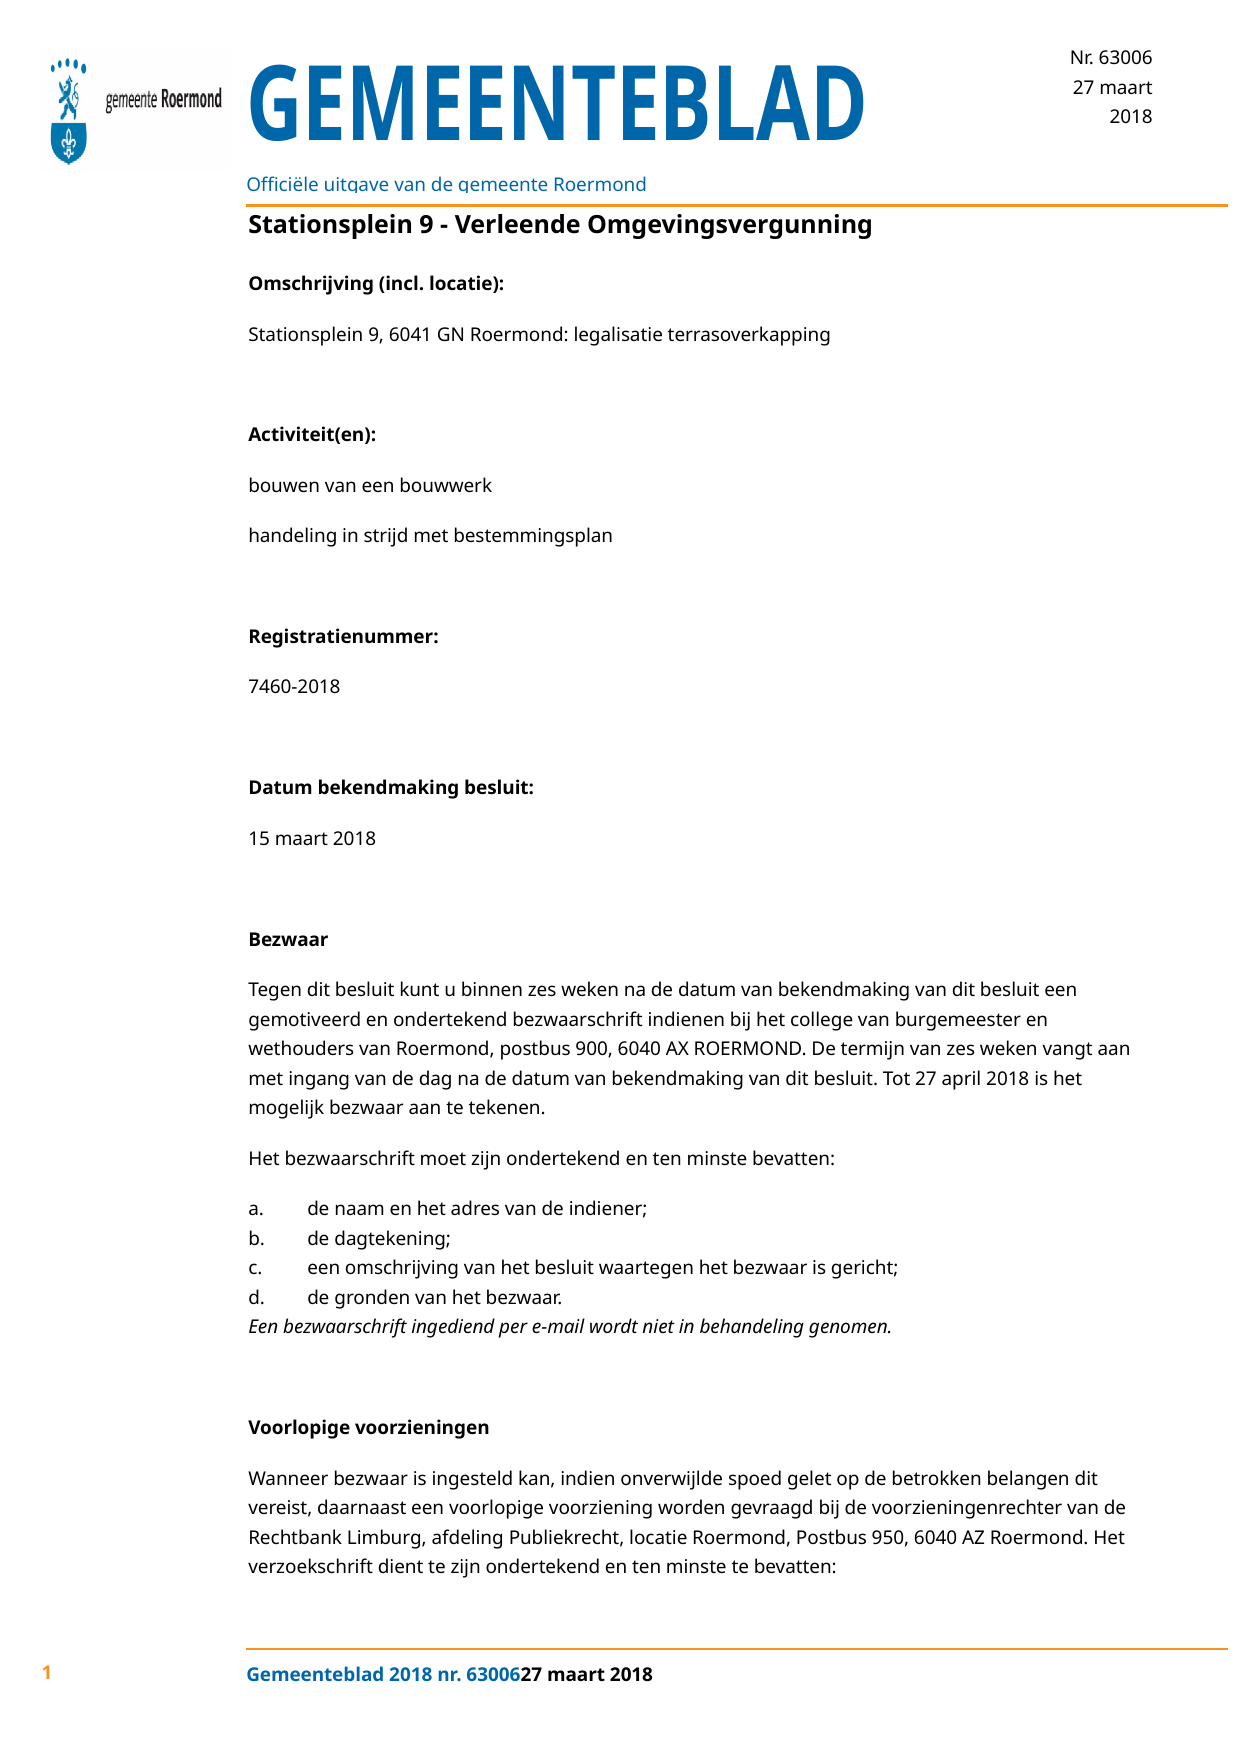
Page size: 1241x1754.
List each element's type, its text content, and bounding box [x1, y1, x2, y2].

text Bezwaar [248, 926, 1152, 951]
text handeling in strijd met bestemmingsplan [248, 522, 1152, 548]
text Een bezwaarschrift ingediend per e-mail wordt niet in behandeling genomen. [248, 1314, 1152, 1339]
text 7460-2018 [248, 674, 1152, 699]
picture [41, 47, 231, 172]
list de gronden van het bezwaar. [248, 1284, 1152, 1310]
list de dagtekening; [248, 1225, 1152, 1251]
text Omschrijving (incl. locatie): [248, 270, 1152, 296]
text Datum bekendmaking besluit: [248, 774, 1152, 800]
text Registratienummer: [248, 623, 1152, 649]
text 15 maart 2018 [248, 825, 1152, 851]
text Het bezwaarschrift moet zijn ondertekend en ten minste bevatten: [248, 1145, 1152, 1171]
list een omschrijving van het besluit waartegen het bezwaar is gericht; [248, 1254, 1152, 1280]
text Voorlopige voorzieningen [248, 1414, 1152, 1440]
text Activiteit(en): [248, 422, 1152, 447]
text Tegen dit besluit kunt u binnen zes weken na de datum van bekendmaking van dit besluit een gemotiveerd en ondertekend bezwaarschrift indienen bij het college van burgemeester en wethouders van Roermond, postbus 900, 6040 AX ROERMOND. De termijn van zes weken vangt aan met ingang van de dag na de datum van bekendmaking van dit besluit. Tot 27 april 2018 is het mogelijk bezwaar aan te tekenen. [248, 976, 1152, 1120]
list de naam en het adres van de indiener; [248, 1195, 1152, 1221]
text Stationsplein 9 - Verleende Omgevingsvergunning [248, 207, 1152, 241]
text Stationsplein 9, 6041 GN Roermond: legalisatie terrasoverkapping [248, 321, 1152, 346]
text bouwen van een bouwwerk [248, 472, 1152, 498]
text Wanneer bezwaar is ingesteld kan, indien onverwijlde spoed gelet op de betrokken belangen dit vereist, daarnaast een voorlopige voorziening worden gevraagd bij de voorzieningenrechter van de Rechtbank Limburg, afdeling Publiekrecht, locatie Roermond, Postbus 950, 6040 AZ Roermond. Het verzoekschrift dient te zijn ondertekend en ten minste te bevatten: [248, 1465, 1152, 1579]
